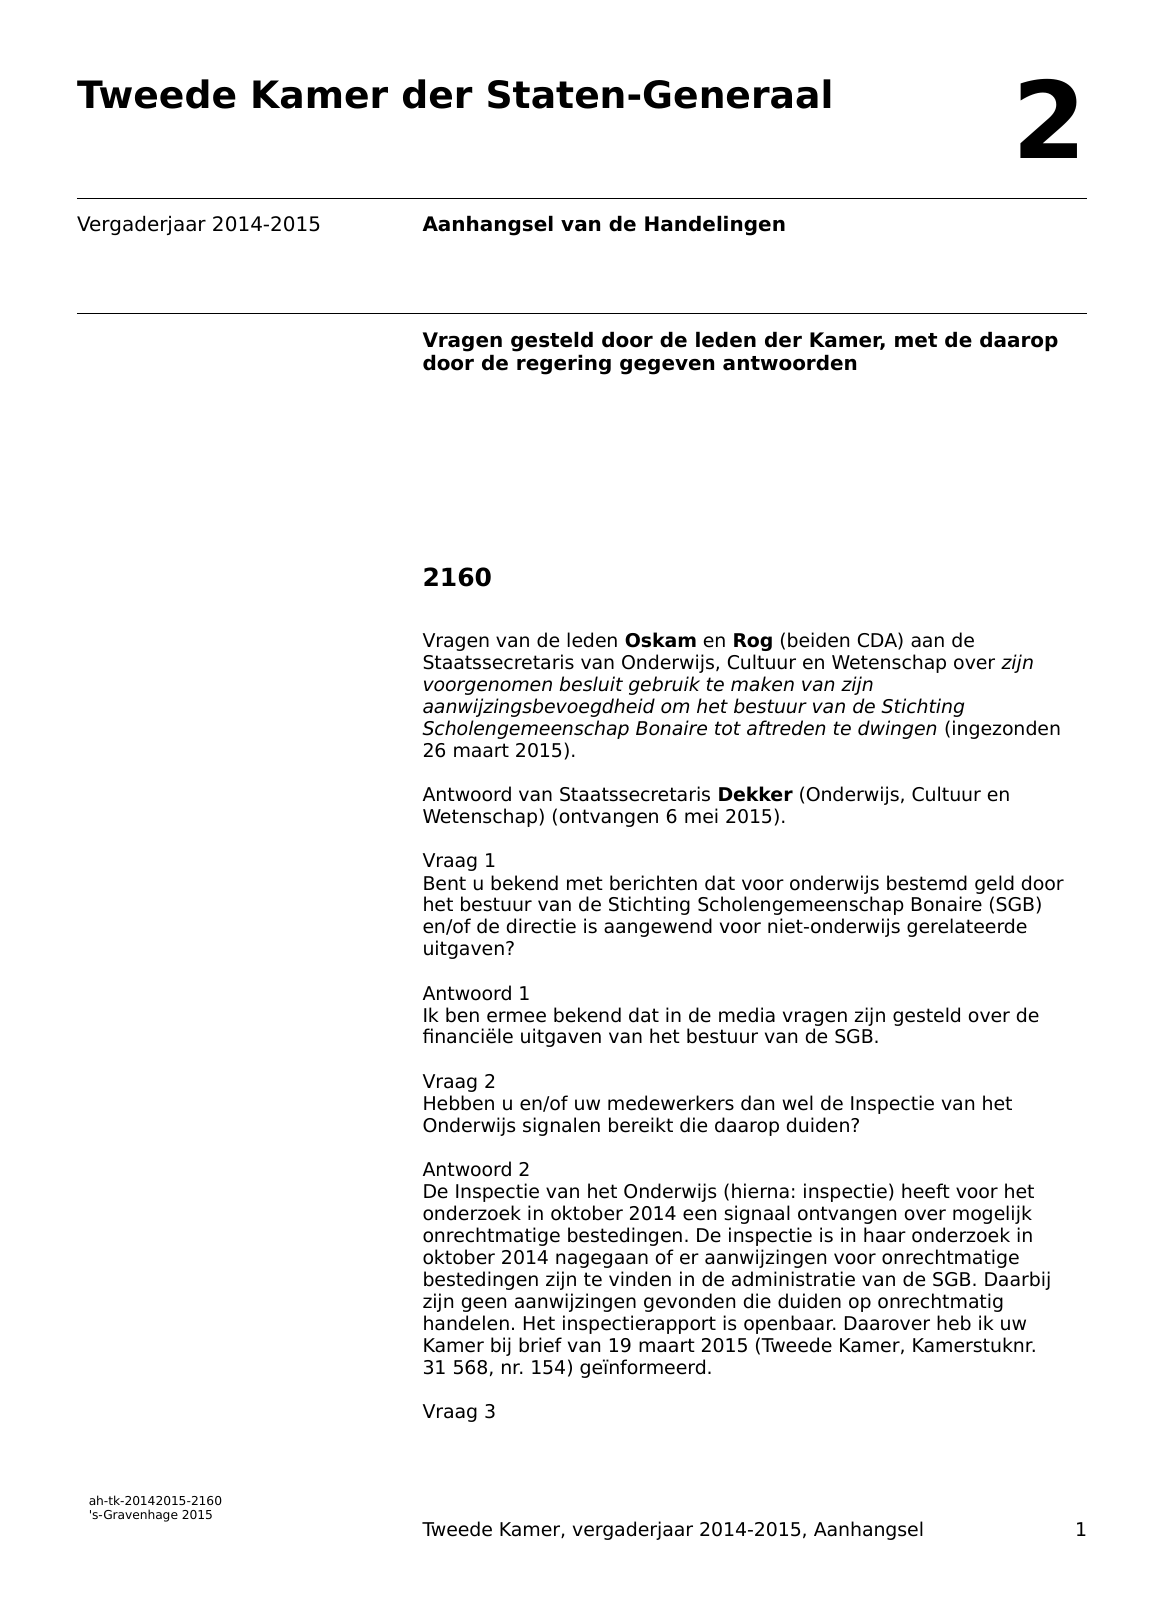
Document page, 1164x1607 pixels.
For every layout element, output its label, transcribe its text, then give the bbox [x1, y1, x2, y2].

text 's-Gravenhage 2015 [88, 1508, 323, 1522]
table_cell [77, 314, 422, 375]
text Ik ben ermee bekend dat in de media vragen zijn gesteld over de financiële uitgaven van het bestuur van de SGB. [422, 1004, 1087, 1048]
table_cell Aanhangsel van de Handelingen [422, 199, 1087, 313]
text Antwoord 1 [422, 982, 1087, 1004]
text 2160 [422, 563, 1087, 592]
text De Inspectie van het Onderwijs (hierna: inspectie) heeft voor het onderzoek in oktober 2014 een signaal ontvangen over mogelijk onrechtmatige bestedingen. De inspectie is in haar onderzoek in oktober 2014 nagegaan of er aanwijzingen voor onrechtmatige bestedingen zijn te vinden in de administratie van de SGB. Daarbij zijn geen aanwijzingen gevonden die duiden op onrechtmatig handelen. Het inspectierapport is openbaar. Daarover heb ik uw Kamer bij brief van 19 maart 2015 (Tweede Kamer, Kamerstuknr. 31 568, nr. 154) geïnformeerd. [422, 1181, 1087, 1378]
text Vragen van de leden Oskam en Rog (beiden CDA) aan de Staatssecretaris van Onderwijs, Cultuur en Wetenschap over zijn voorgenomen besluit gebruik te maken van zijn aanwijzingsbevoegdheid om het bestuur van de Stichting Scholengemeenschap Bonaire tot aftreden te dwingen (ingezonden 26 maart 2015). [422, 630, 1087, 762]
text Vraag 1 [422, 850, 1087, 872]
text Antwoord van Staatssecretaris Dekker (Onderwijs, Cultuur en Wetenschap) (ontvangen 6 mei 2015). [422, 784, 1087, 828]
table_cell Vragen gesteld door de leden der Kamer, met de daarop door de regering gegeven antwoorden [422, 314, 1087, 375]
text Bent u bekend met berichten dat voor onderwijs bestemd geld door het bestuur van de Stichting Scholengemeenschap Bonaire (SGB) en/of de directie is aangewend voor niet-onderwijs gerelateerde uitgaven? [422, 872, 1087, 960]
text Antwoord 2 [422, 1159, 1087, 1181]
text Vraag 2 [422, 1071, 1087, 1093]
table_header Tweede Kamer der Staten-Generaal [77, 59, 886, 198]
table_cell Vergaderjaar 2014-2015 [77, 199, 422, 313]
text ah-tk-20142015-2160 [88, 1494, 323, 1508]
text Vraag 3 [422, 1401, 1087, 1423]
text Hebben u en/of uw medewerkers dan wel de Inspectie van het Onderwijs signalen bereikt die daarop duiden? [422, 1093, 1087, 1137]
table_header 2 [886, 59, 1087, 198]
